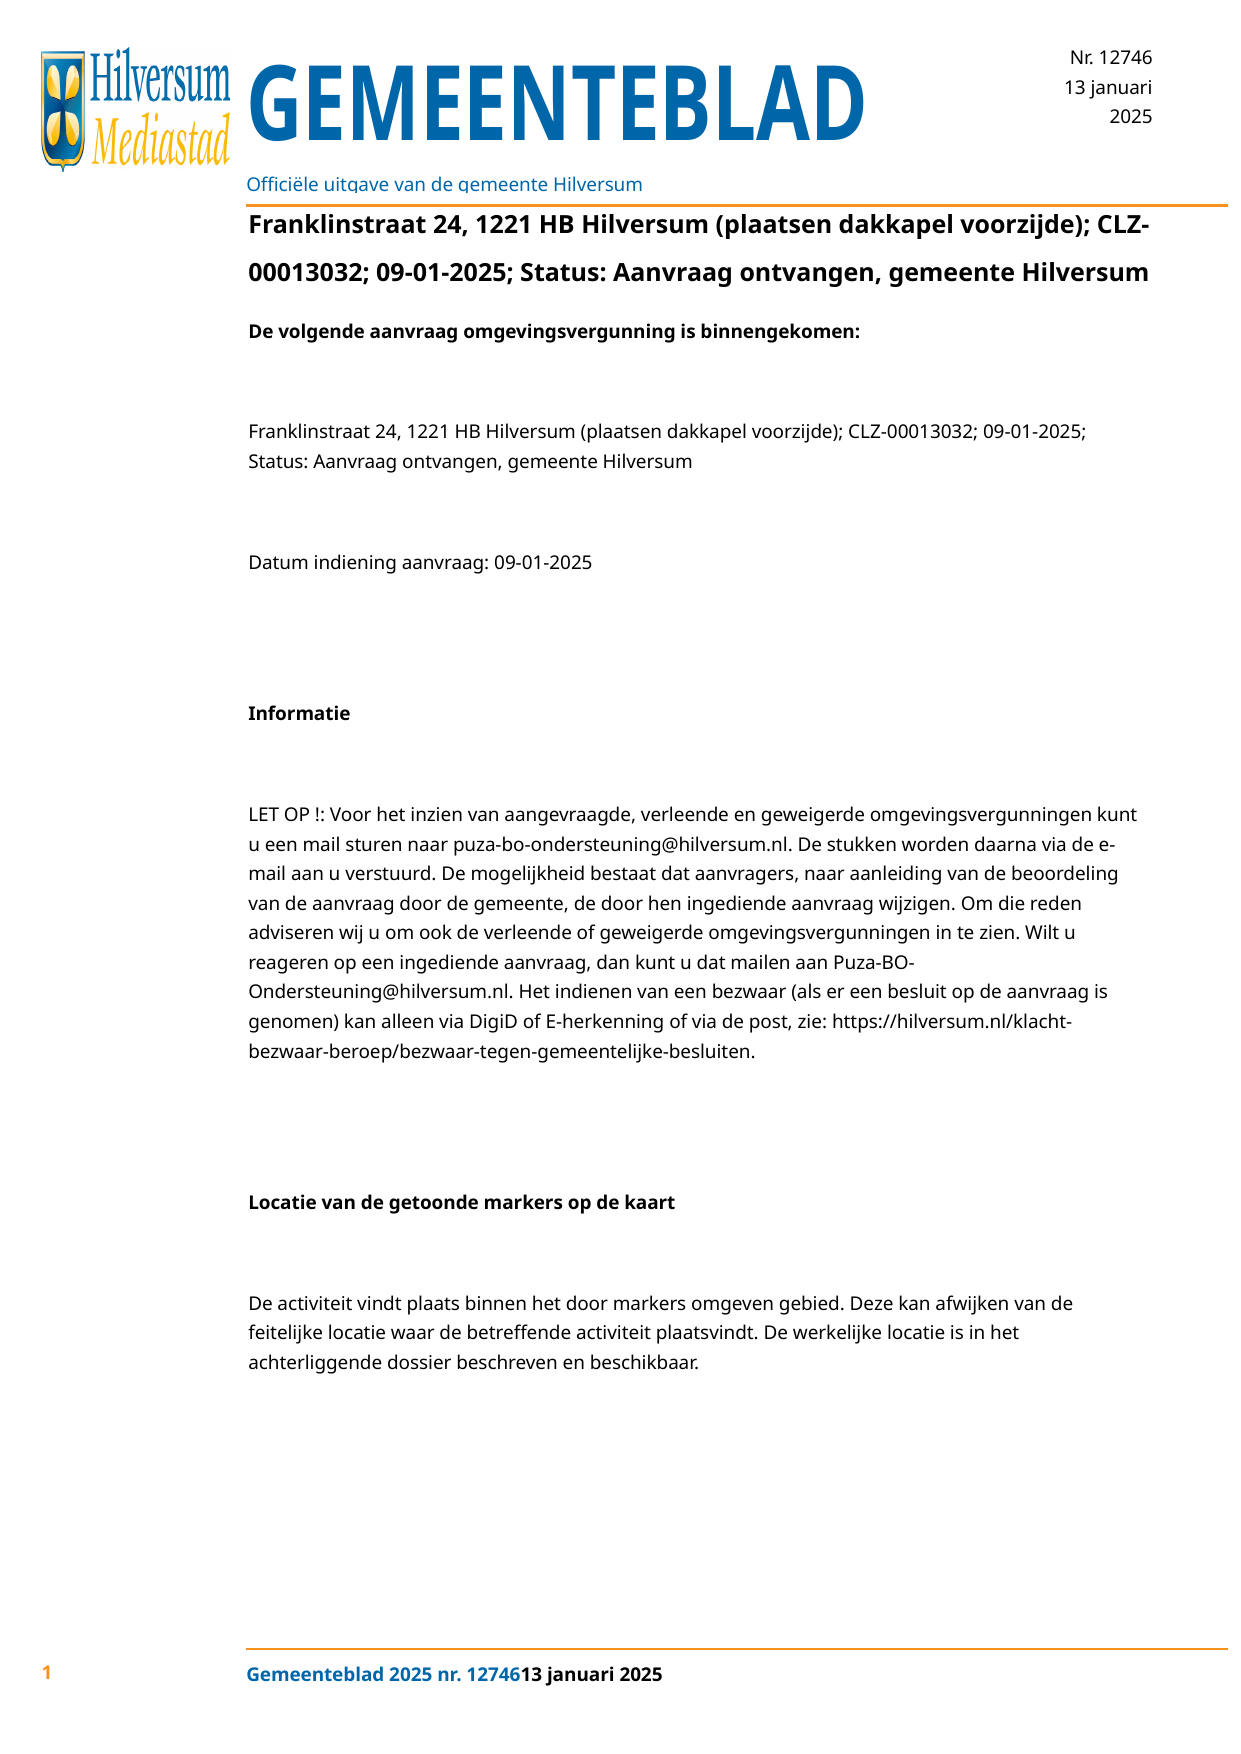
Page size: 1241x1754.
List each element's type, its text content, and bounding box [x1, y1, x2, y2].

text De activiteit vindt plaats binnen het door markers omgeven gebied. Deze kan afwijken van de feitelijke locatie waar de betreffende activiteit plaatsvindt. De werkelijke locatie is in het achterliggende dossier beschreven en beschikbaar. [248, 1290, 1152, 1375]
text Datum indiening aanvraag: 09-01-2025 [248, 549, 1152, 575]
text Informatie [248, 700, 1152, 726]
text LET OP !: Voor het inzien van aangevraagde, verleende en geweigerde omgevingsvergunningen kunt u een mail sturen naar puza-bo-ondersteuning@hilversum.nl. De stukken worden daarna via de e-mail aan u verstuurd. De mogelijkheid bestaat dat aanvragers, naar aanleiding van de beoordeling van de aanvraag door de gemeente, de door hen ingediende aanvraag wijzigen. Om die reden adviseren wij u om ook de verleende of geweigerde omgevingsvergunningen in te zien. Wilt u reageren op een ingediende aanvraag, dan kunt u dat mailen aan Puza-BO-Ondersteuning@hilversum.nl. Het indienen van een bezwaar (als er een besluit op de aanvraag is genomen) kan alleen via DigiD of E-herkenning of via de post, zie: https://hilversum.nl/klacht-bezwaar-beroep/bezwaar-tegen-gemeentelijke-besluiten. [248, 801, 1152, 1064]
text Franklinstraat 24, 1221 HB Hilversum (plaatsen dakkapel voorzijde); CLZ-00013032; 09-01-2025; Status: Aanvraag ontvangen, gemeente Hilversum [248, 419, 1152, 474]
text Franklinstraat 24, 1221 HB Hilversum (plaatsen dakkapel voorzijde); CLZ-00013032; 09-01-2025; Status: Aanvraag ontvangen, gemeente Hilversum [248, 207, 1152, 288]
picture [41, 47, 231, 172]
text Locatie van de getoonde markers op de kaart [248, 1189, 1152, 1215]
text De volgende aanvraag omgevingsvergunning is binnengekomen: [248, 318, 1152, 344]
